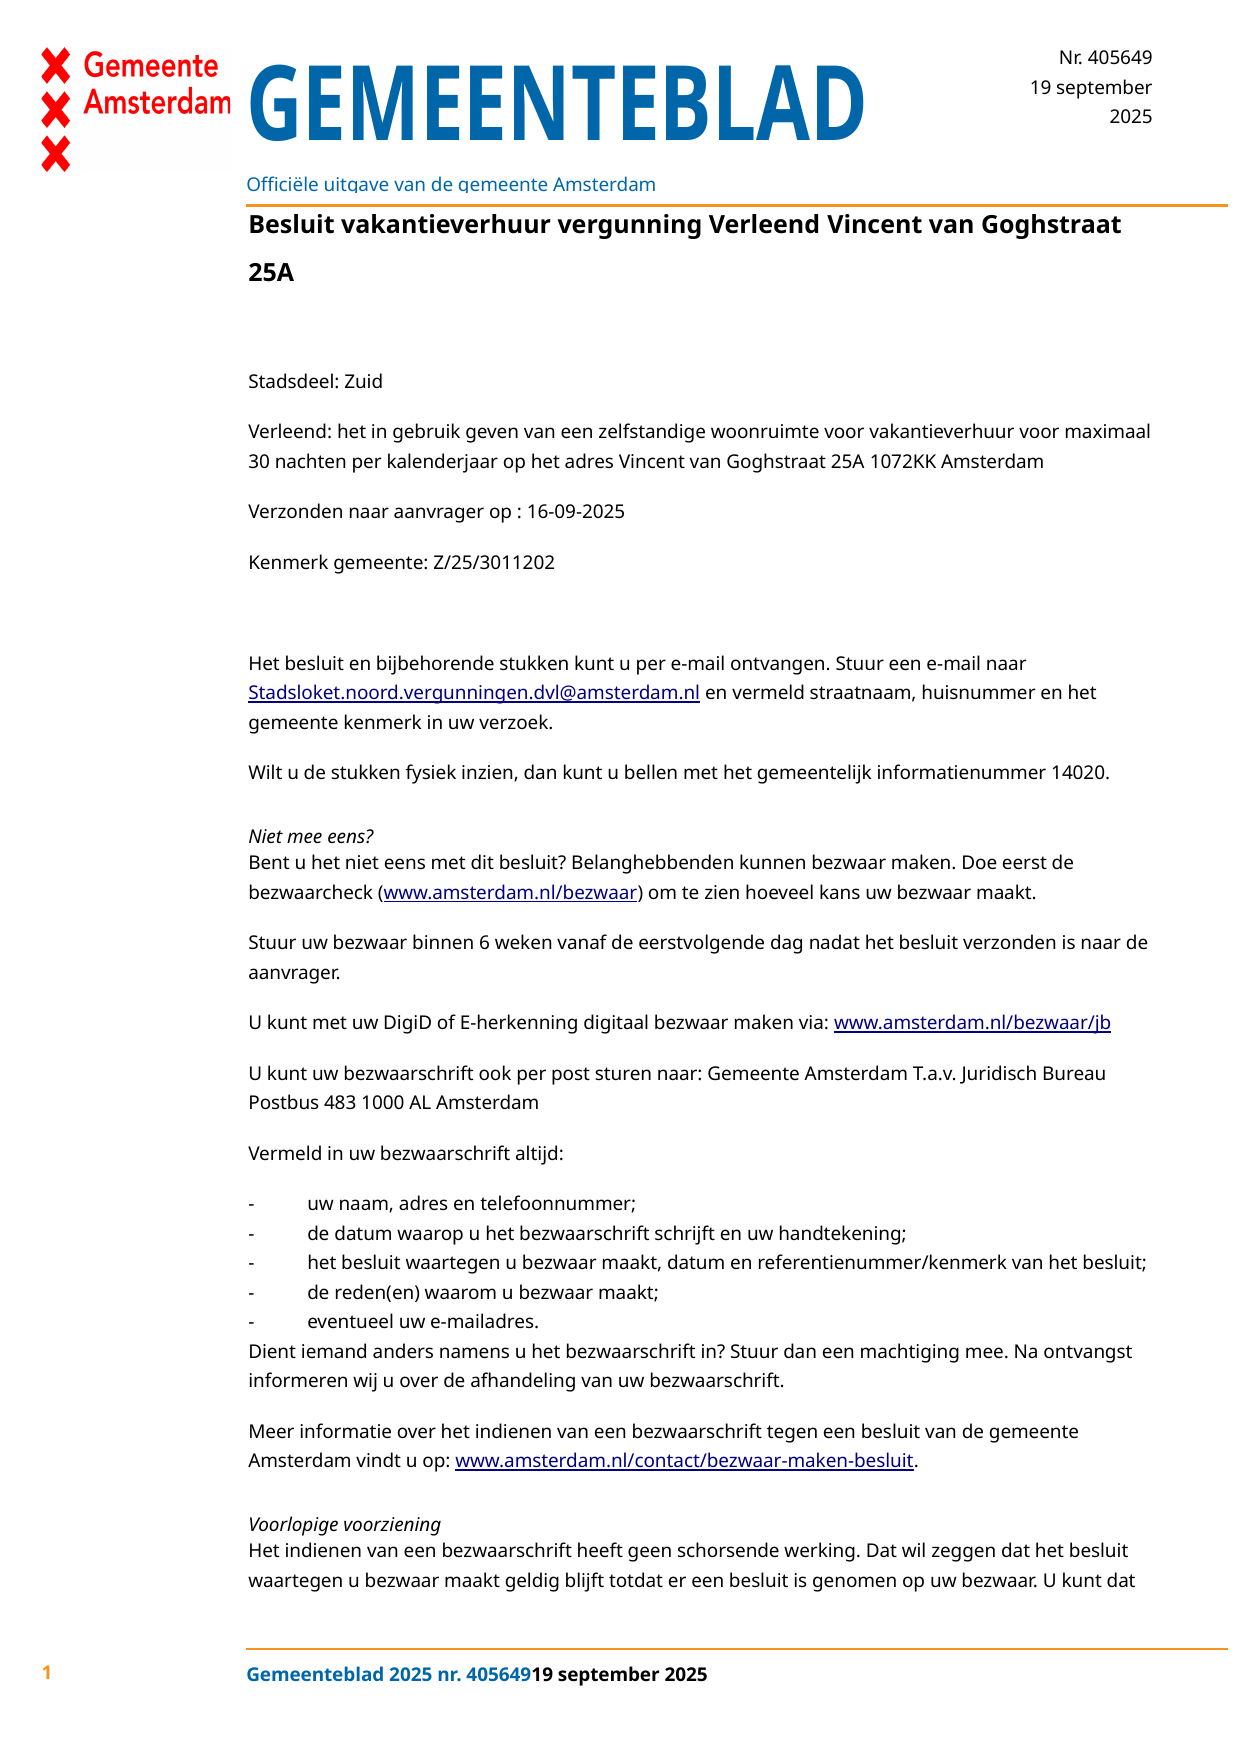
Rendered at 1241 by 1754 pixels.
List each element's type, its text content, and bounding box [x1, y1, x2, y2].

text Verzonden naar aanvrager op : 16-09-2025 [248, 499, 1152, 524]
text Vermeld in uw bezwaarschrift altijd: [248, 1140, 1152, 1165]
text Dient iemand anders namens u het bezwaarschrift in? Stuur dan een machtiging mee. Na ontvangst informeren wij u over de afhandeling van uw bezwaarschrift. [248, 1338, 1152, 1393]
text Meer informatie over het indienen van een bezwaarschrift tegen een besluit van de gemeente Amsterdam vindt u op: www.amsterdam.nl/contact/bezwaar-maken-besluit. [248, 1418, 1152, 1473]
text Besluit vakantieverhuur vergunning Verleend Vincent van Goghstraat 25A [248, 207, 1152, 288]
text Niet mee eens? [248, 823, 1152, 849]
picture [41, 47, 231, 172]
list uw naam, adres en telefoonnummer; [248, 1190, 1152, 1216]
text U kunt uw bezwaarschrift ook per post sturen naar: Gemeente Amsterdam T.a.v. Juridisch Bureau Postbus 483 1000 AL Amsterdam [248, 1060, 1152, 1115]
text Voorlopige voorziening [248, 1512, 1152, 1537]
text Stadsdeel: Zuid [248, 368, 1152, 394]
text Verleend: het in gebruik geven van een zelfstandige woonruimte voor vakantieverhuur voor maximaal 30 nachten per kalenderjaar op het adres Vincent van Goghstraat 25A 1072KK Amsterdam [248, 419, 1152, 474]
list eventueel uw e-mailadres. [248, 1308, 1152, 1334]
text Wilt u de stukken fysiek inzien, dan kunt u bellen met het gemeentelijk informatienummer 14020. [248, 759, 1152, 785]
list het besluit waartegen u bezwaar maakt, datum en referentienummer/kenmerk van het besluit; [248, 1249, 1152, 1275]
text Stuur uw bezwaar binnen 6 weken vanaf de eerstvolgende dag nadat het besluit verzonden is naar de aanvrager. [248, 929, 1152, 984]
text Bent u het niet eens met dit besluit? Belanghebbenden kunnen bezwaar maken. Doe eerst de bezwaarcheck (www.amsterdam.nl/bezwaar) om te zien hoeveel kans uw bezwaar maakt. [248, 849, 1152, 904]
text Het indienen van een bezwaarschrift heeft geen schorsende werking. Dat wil zeggen dat het besluit waartegen u bezwaar maakt geldig blijft totdat er een besluit is genomen op uw bezwaar. U kunt dat [248, 1537, 1152, 1593]
text U kunt met uw DigiD of E-herkenning digitaal bezwaar maken via: www.amsterdam.nl/bezwaar/jb [248, 1009, 1152, 1035]
text Het besluit en bijbehorende stukken kunt u per e-mail ontvangen. Stuur een e-mail naar Stadsloket.noord.vergunningen.dvl@amsterdam.nl en vermeld straatnaam, huisnummer en het gemeente kenmerk in uw verzoek. [248, 650, 1152, 735]
list de reden(en) waarom u bezwaar maakt; [248, 1279, 1152, 1304]
list de datum waarop u het bezwaarschrift schrijft en uw handtekening; [248, 1220, 1152, 1245]
text Kenmerk gemeente: Z/25/3011202 [248, 549, 1152, 575]
